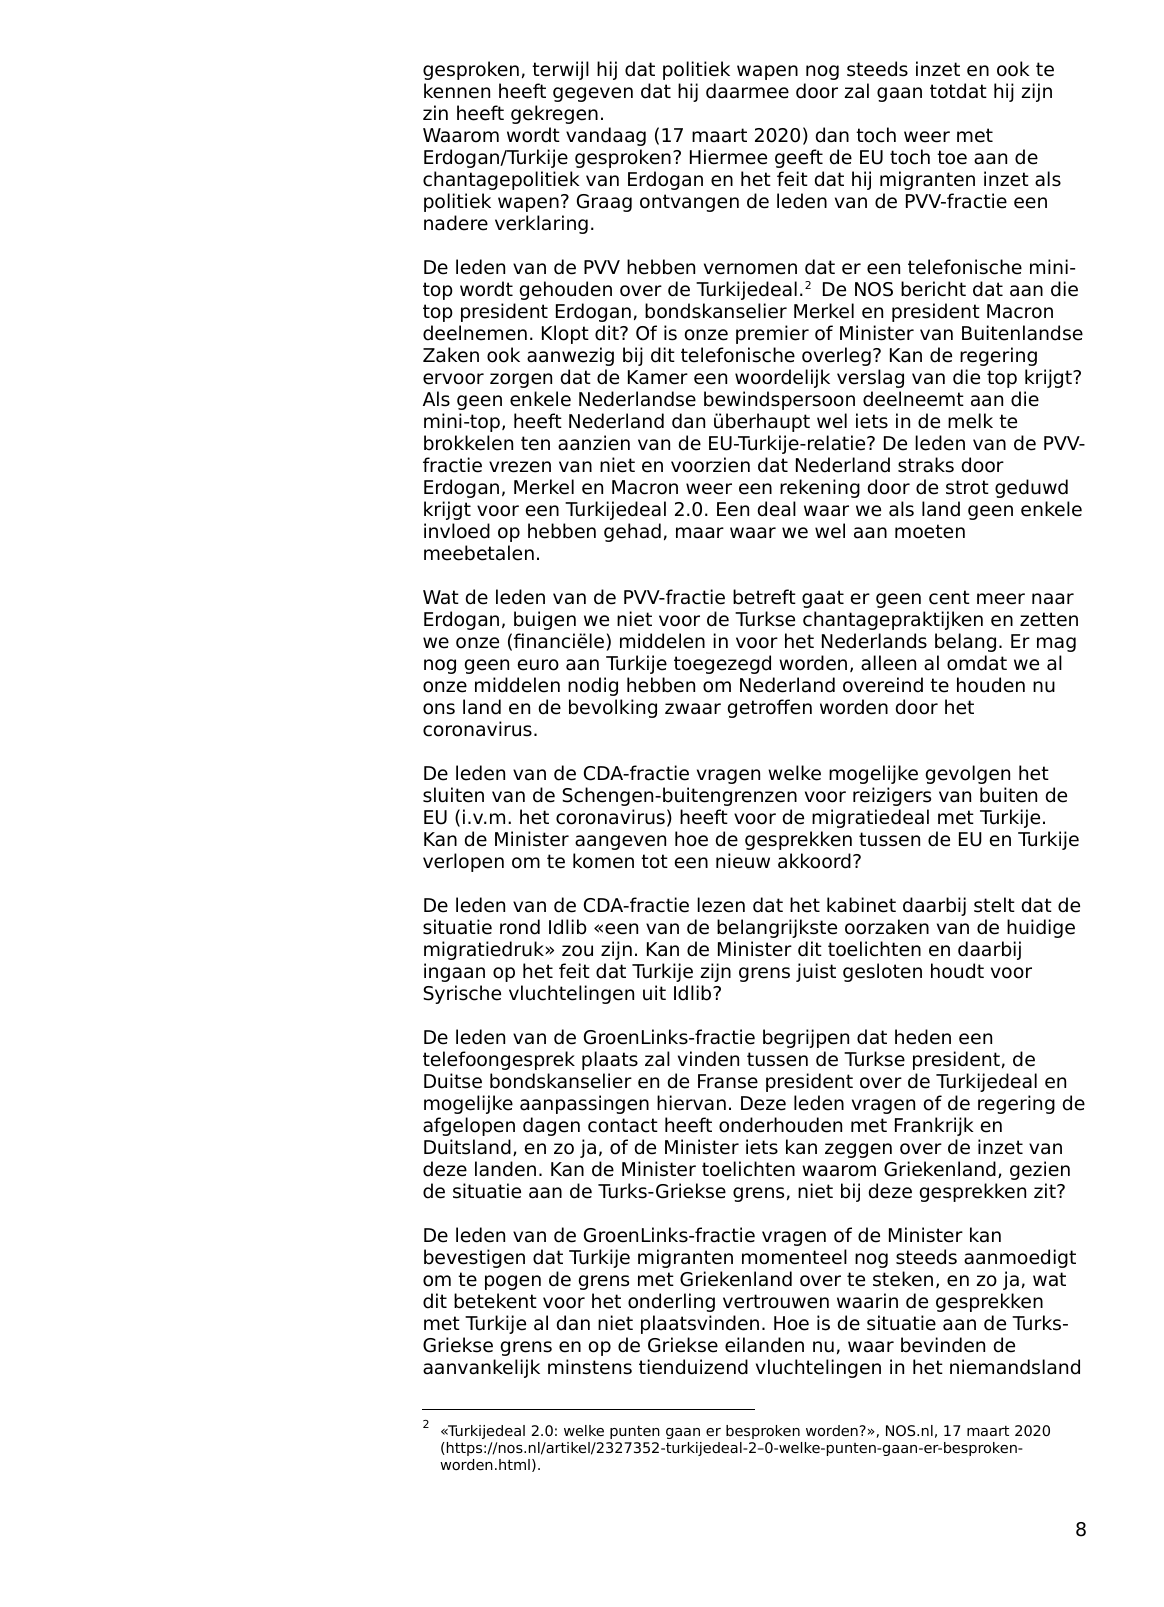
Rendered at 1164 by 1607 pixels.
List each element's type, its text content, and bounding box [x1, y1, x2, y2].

text De leden van de GroenLinks-fractie vragen of de Minister kan bevestigen dat Turkije migranten momenteel nog steeds aanmoedigt om te pogen de grens met Griekenland over te steken, en zo ja, wat dit betekent voor het onderling vertrouwen waarin de gesprekken met Turkije al dan niet plaatsvinden. Hoe is de situatie aan de Turks-Griekse grens en op de Griekse eilanden nu, waar bevinden de aanvankelijk minstens tienduizend vluchtelingen in het niemandsland [422, 1225, 1087, 1379]
text De leden van de GroenLinks-fractie begrijpen dat heden een telefoongesprek plaats zal vinden tussen de Turkse president, de Duitse bondskanselier en de Franse president over de Turkijedeal en mogelijke aanpassingen hiervan. Deze leden vragen of de regering de afgelopen dagen contact heeft onderhouden met Frankrijk en Duitsland, en zo ja, of de Minister iets kan zeggen over de inzet van deze landen. Kan de Minister toelichten waarom Griekenland, gezien de situatie aan de Turks-Griekse grens, niet bij deze gesprekken zit? [422, 1027, 1087, 1203]
text gesproken, terwijl hij dat politiek wapen nog steeds inzet en ook te kennen heeft gegeven dat hij daarmee door zal gaan totdat hij zijn zin heeft gekregen. [422, 59, 1087, 125]
text De leden van de CDA-fractie lezen dat het kabinet daarbij stelt dat de situatie rond Idlib «een van de belangrijkste oorzaken van de huidige migratiedruk» zou zijn. Kan de Minister dit toelichten en daarbij ingaan op het feit dat Turkije zijn grens juist gesloten houdt voor Syrische vluchtelingen uit Idlib? [422, 895, 1087, 1005]
text De leden van de CDA-fractie vragen welke mogelijke gevolgen het sluiten van de Schengen-buitengrenzen voor reizigers van buiten de EU (i.v.m. het coronavirus) heeft voor de migratiedeal met Turkije. Kan de Minister aangeven hoe de gesprekken tussen de EU en Turkije verlopen om te komen tot een nieuw akkoord? [422, 763, 1087, 873]
text De leden van de PVV hebben vernomen dat er een telefonische mini-top wordt gehouden over de Turkijedeal. De NOS bericht dat aan die top president Erdogan, bondskanselier Merkel en president Macron deelnemen. Klopt dit? Of is onze premier of Minister van Buitenlandse Zaken ook aanwezig bij dit telefonische overleg? Kan de regering ervoor zorgen dat de Kamer een woordelijk verslag van die top krijgt? Als geen enkele Nederlandse bewindspersoon deelneemt aan die mini-top, heeft Nederland dan überhaupt wel iets in de melk te brokkelen ten aanzien van de EU-Turkije-relatie? De leden van de PVV-fractie vrezen van niet en voorzien dat Nederland straks door Erdogan, Merkel en Macron weer een rekening door de strot geduwd krijgt voor een Turkijedeal 2.0. Een deal waar we als land geen enkele invloed op hebben gehad, maar waar we wel aan moeten meebetalen. [422, 257, 1087, 565]
text «Turkijedeal 2.0: welke punten gaan er besproken worden?», NOS.nl, 17 maart 2020 (https://nos.nl/artikel/2327352-turkijedeal-2–0-welke-punten-gaan-er-besproken-worden.html). [422, 1418, 1087, 1474]
text Wat de leden van de PVV-fractie betreft gaat er geen cent meer naar Erdogan, buigen we niet voor de Turkse chantagepraktijken en zetten we onze (financiële) middelen in voor het Nederlands belang. Er mag nog geen euro aan Turkije toegezegd worden, alleen al omdat we al onze middelen nodig hebben om Nederland overeind te houden nu ons land en de bevolking zwaar getroffen worden door het coronavirus. [422, 587, 1087, 741]
text Waarom wordt vandaag (17 maart 2020) dan toch weer met Erdogan/Turkije gesproken? Hiermee geeft de EU toch toe aan de chantagepolitiek van Erdogan en het feit dat hij migranten inzet als politiek wapen? Graag ontvangen de leden van de PVV-fractie een nadere verklaring. [422, 125, 1087, 235]
